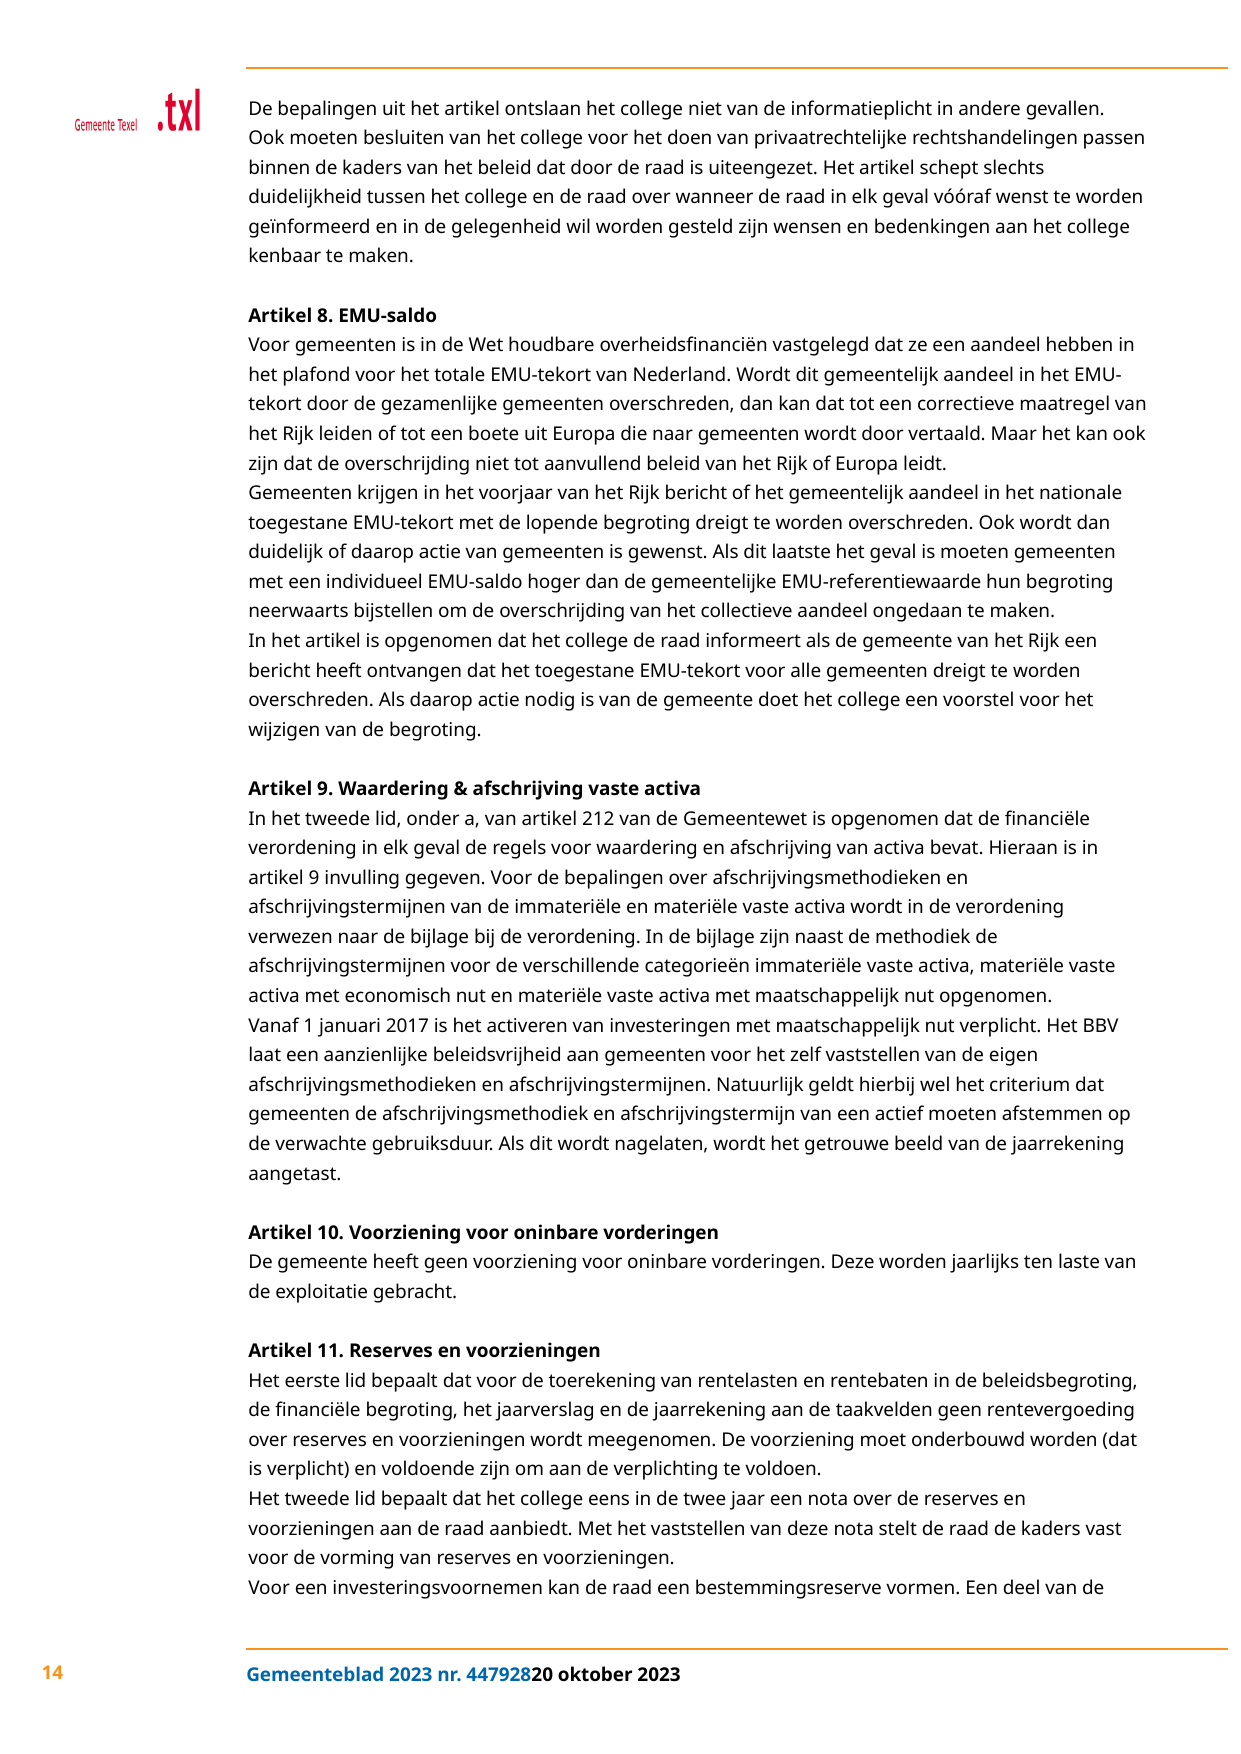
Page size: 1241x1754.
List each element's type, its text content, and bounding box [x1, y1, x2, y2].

text De bepalingen uit het artikel ontslaan het college niet van de informatieplicht in andere gevallen. [248, 95, 1152, 121]
text In het tweede lid, onder a, van artikel 212 van de Gemeentewet is opgenomen dat de financiële verordening in elk geval de regels voor waardering en afschrijving van activa bevat. Hieraan is in artikel 9 invulling gegeven. Voor de bepalingen over afschrijvingsmethodieken en afschrijvingstermijnen van de immateriële en materiële vaste activa wordt in de verordening verwezen naar de bijlage bij de verordening. In de bijlage zijn naast de methodiek de afschrijvingstermijnen voor de verschillende categorieën immateriële vaste activa, materiële vaste activa met economisch nut en materiële vaste activa met maatschappelijk nut opgenomen. [248, 805, 1152, 1008]
text Artikel 8. EMU-saldo [248, 302, 1152, 328]
text Artikel 11. Reserves en voorzieningen [248, 1337, 1152, 1363]
text In het artikel is opgenomen dat het college de raad informeert als de gemeente van het Rijk een bericht heeft ontvangen dat het toegestane EMU-tekort voor alle gemeenten dreigt te worden overschreden. Als daarop actie nodig is van de gemeente doet het college een voorstel voor het wijzigen van de begroting. [248, 627, 1152, 742]
text Ook moeten besluiten van het college voor het doen van privaatrechtelijke rechtshandelingen passen binnen de kaders van het beleid dat door de raad is uiteengezet. Het artikel schept slechts duidelijkheid tussen het college en de raad over wanneer de raad in elk geval vóóraf wenst te worden geïnformeerd en in de gelegenheid wil worden gesteld zijn wensen en bedenkingen aan het college kenbaar te maken. [248, 124, 1152, 268]
text Voor een investeringsvoornemen kan de raad een bestemmingsreserve vormen. Een deel van de [248, 1574, 1152, 1600]
text Voor gemeenten is in de Wet houdbare overheidsfinanciën vastgelegd dat ze een aandeel hebben in het plafond voor het totale EMU-tekort van Nederland. Wordt dit gemeentelijk aandeel in het EMU-tekort door de gezamenlijke gemeenten overschreden, dan kan dat tot een correctieve maatregel van het Rijk leiden of tot een boete uit Europa die naar gemeenten wordt door vertaald. Maar het kan ook zijn dat de overschrijding niet tot aanvullend beleid van het Rijk of Europa leidt. [248, 331, 1152, 476]
picture [41, 47, 231, 172]
text Vanaf 1 januari 2017 is het activeren van investeringen met maatschappelijk nut verplicht. Het BBV laat een aanzienlijke beleidsvrijheid aan gemeenten voor het zelf vaststellen van de eigen afschrijvingsmethodieken en afschrijvingstermijnen. Natuurlijk geldt hierbij wel het criterium dat gemeenten de afschrijvingsmethodiek en afschrijvingstermijn van een actief moeten afstemmen op de verwachte gebruiksduur. Als dit wordt nagelaten, wordt het getrouwe beeld van de jaarrekening aangetast. [248, 1012, 1152, 1186]
text Het tweede lid bepaalt dat het college eens in de twee jaar een nota over de reserves en voorzieningen aan de raad aanbiedt. Met het vaststellen van deze nota stelt de raad de kaders vast voor de vorming van reserves en voorzieningen. [248, 1485, 1152, 1570]
text Artikel 9. Waardering & afschrijving vaste activa [248, 775, 1152, 801]
text Gemeenten krijgen in het voorjaar van het Rijk bericht of het gemeentelijk aandeel in het nationale toegestane EMU-tekort met de lopende begroting dreigt te worden overschreden. Ook wordt dan duidelijk of daarop actie van gemeenten is gewenst. Als dit laatste het geval is moeten gemeenten met een individueel EMU-saldo hoger dan de gemeentelijke EMU-referentiewaarde hun begroting neerwaarts bijstellen om de overschrijding van het collectieve aandeel ongedaan te maken. [248, 479, 1152, 623]
text Artikel 10. Voorziening voor oninbare vorderingen [248, 1219, 1152, 1245]
text Het eerste lid bepaalt dat voor de toerekening van rentelasten en rentebaten in de beleidsbegroting, de financiële begroting, het jaarverslag en de jaarrekening aan de taakvelden geen rentevergoeding over reserves en voorzieningen wordt meegenomen. De voorziening moet onderbouwd worden (dat is verplicht) en voldoende zijn om aan de verplichting te voldoen. [248, 1367, 1152, 1481]
text De gemeente heeft geen voorziening voor oninbare vorderingen. Deze worden jaarlijks ten laste van de exploitatie gebracht. [248, 1248, 1152, 1304]
